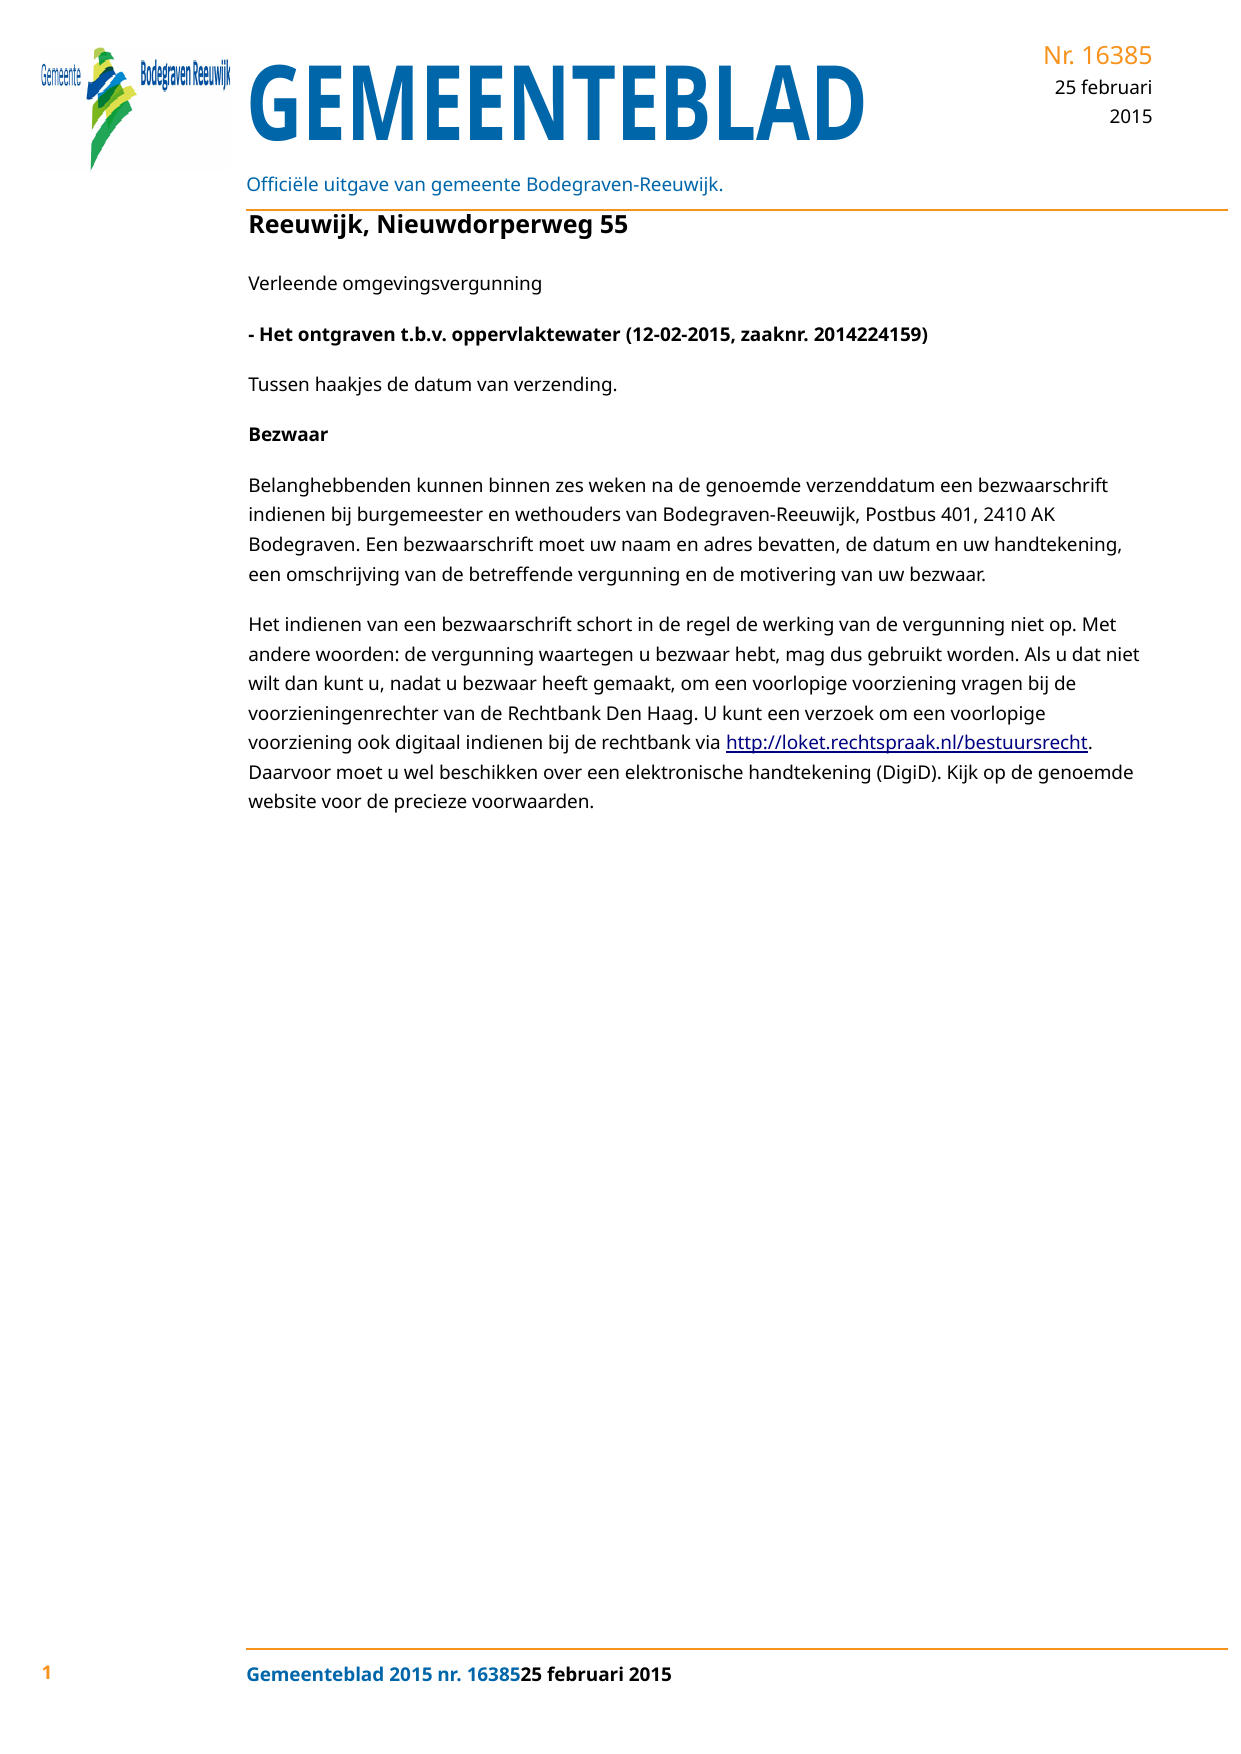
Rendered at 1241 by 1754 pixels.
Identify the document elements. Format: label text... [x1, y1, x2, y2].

text Tussen haakjes de datum van verzending. [248, 371, 1152, 397]
text Het indienen van een bezwaarschrift schort in de regel de werking van de vergunning niet op. Met andere woorden: de vergunning waartegen u bezwaar hebt, mag dus gebruikt worden. Als u dat niet wilt dan kunt u, nadat u bezwaar heeft gemaakt, om een voorlopige voorziening vragen bij de voorzieningenrechter van de Rechtbank Den Haag. U kunt een verzoek om een voorlopige voorziening ook digitaal indienen bij de rechtbank via http://loket.rechtspraak.nl/bestuursrecht. Daarvoor moet u wel beschikken over een elektronische handtekening (DigiD). Kijk op de genoemde website voor de precieze voorwaarden. [248, 611, 1152, 814]
text Reeuwijk, Nieuwdorperweg 55 [248, 211, 1152, 241]
picture [41, 47, 231, 172]
text Belanghebbenden kunnen binnen zes weken na de genoemde verzenddatum een bezwaarschrift indienen bij burgemeester en wethouders van Bodegraven-Reeuwijk, Postbus 401, 2410 AK Bodegraven. Een bezwaarschrift moet uw naam en adres bevatten, de datum en uw handtekening, een omschrijving van de betreffende vergunning en de motivering van uw bezwaar. [248, 472, 1152, 586]
text Bezwaar [248, 422, 1152, 447]
text Verleende omgevingsvergunning [248, 270, 1152, 296]
text - Het ontgraven t.b.v. oppervlaktewater (12‑02‑2015, zaaknr. 2014224159) [248, 321, 1152, 346]
